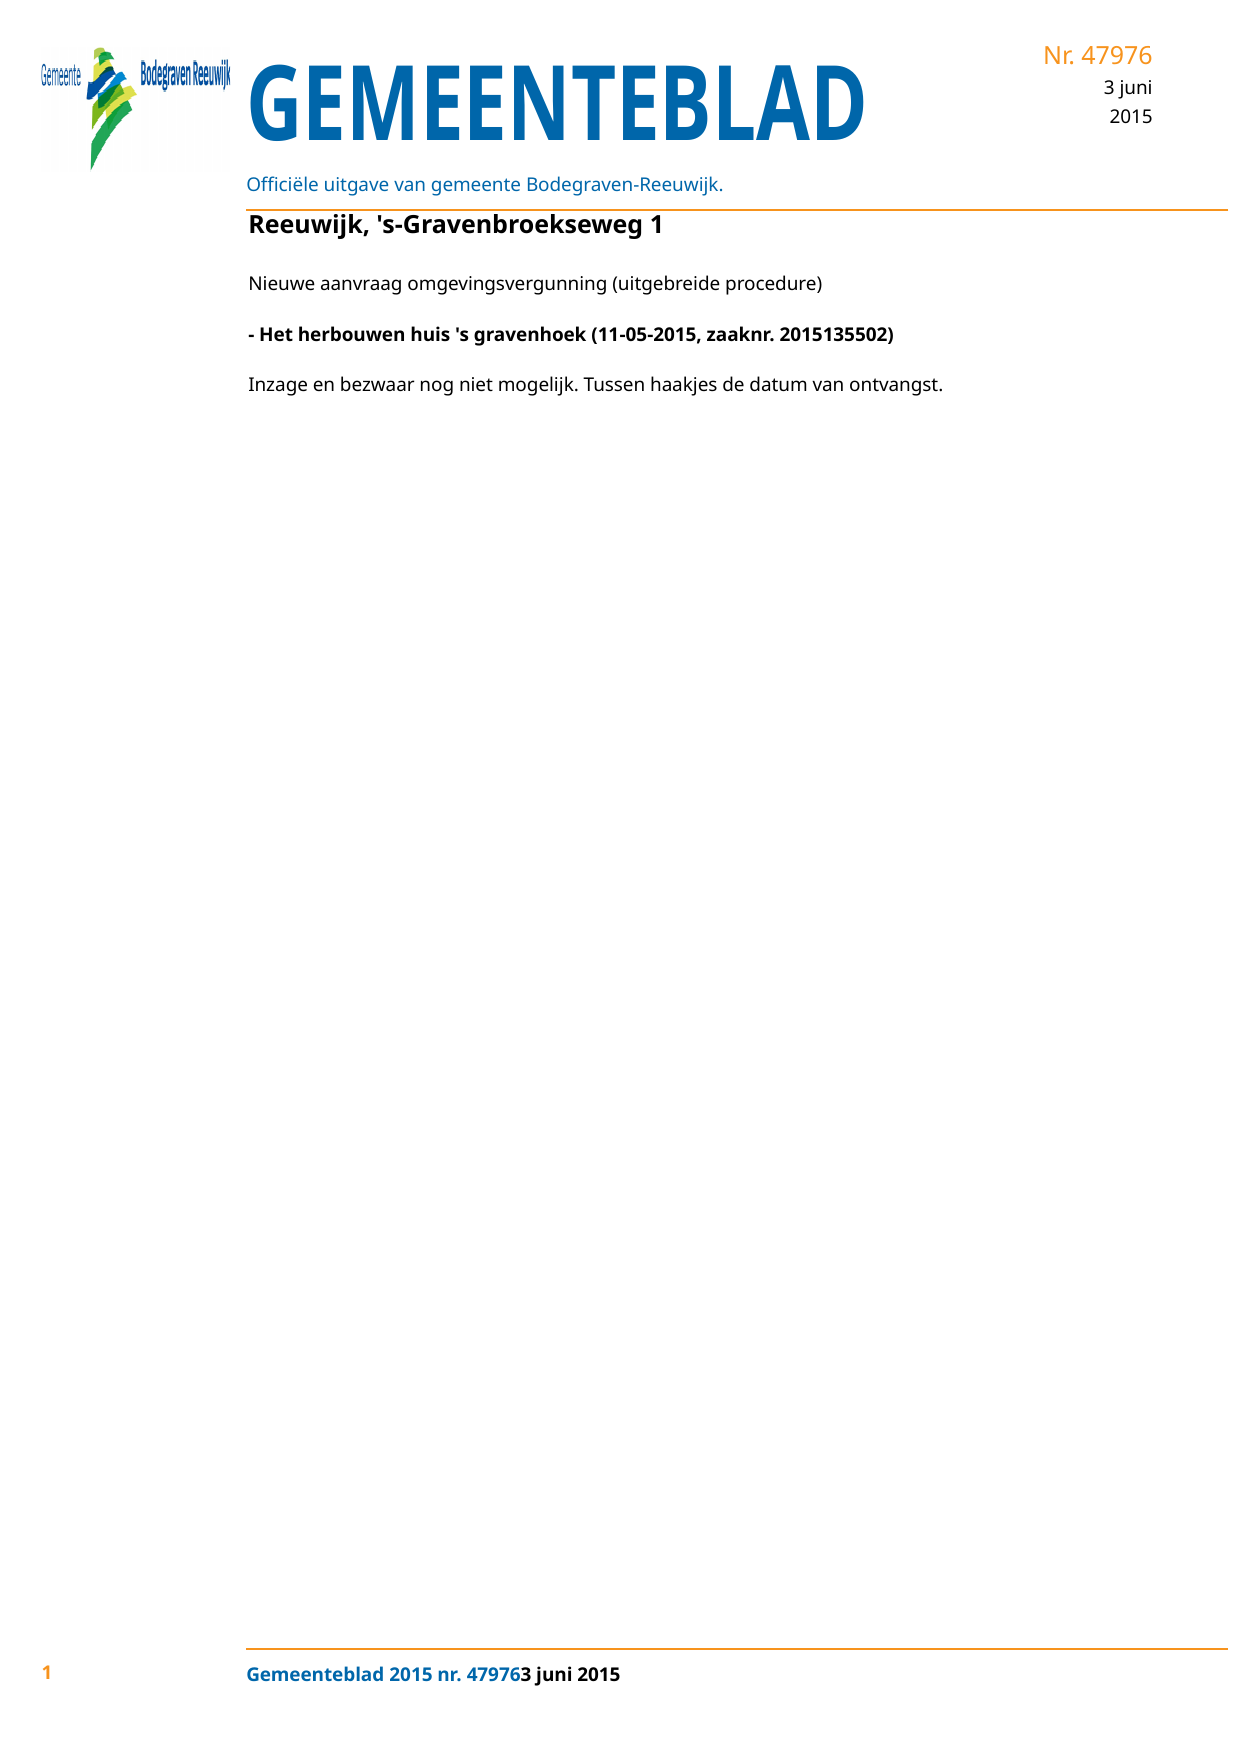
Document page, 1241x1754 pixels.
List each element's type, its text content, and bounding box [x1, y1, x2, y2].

text Nieuwe aanvraag omgevingsvergunning (uitgebreide procedure) [248, 270, 1152, 296]
text Reeuwijk, 's‑Gravenbroekseweg 1 [248, 211, 1152, 241]
picture [41, 47, 231, 172]
text - Het herbouwen huis 's gravenhoek (11‑05‑2015, zaaknr. 2015135502) [248, 321, 1152, 346]
text Inzage en bezwaar nog niet mogelijk. Tussen haakjes de datum van ontvangst. [248, 371, 1152, 397]
